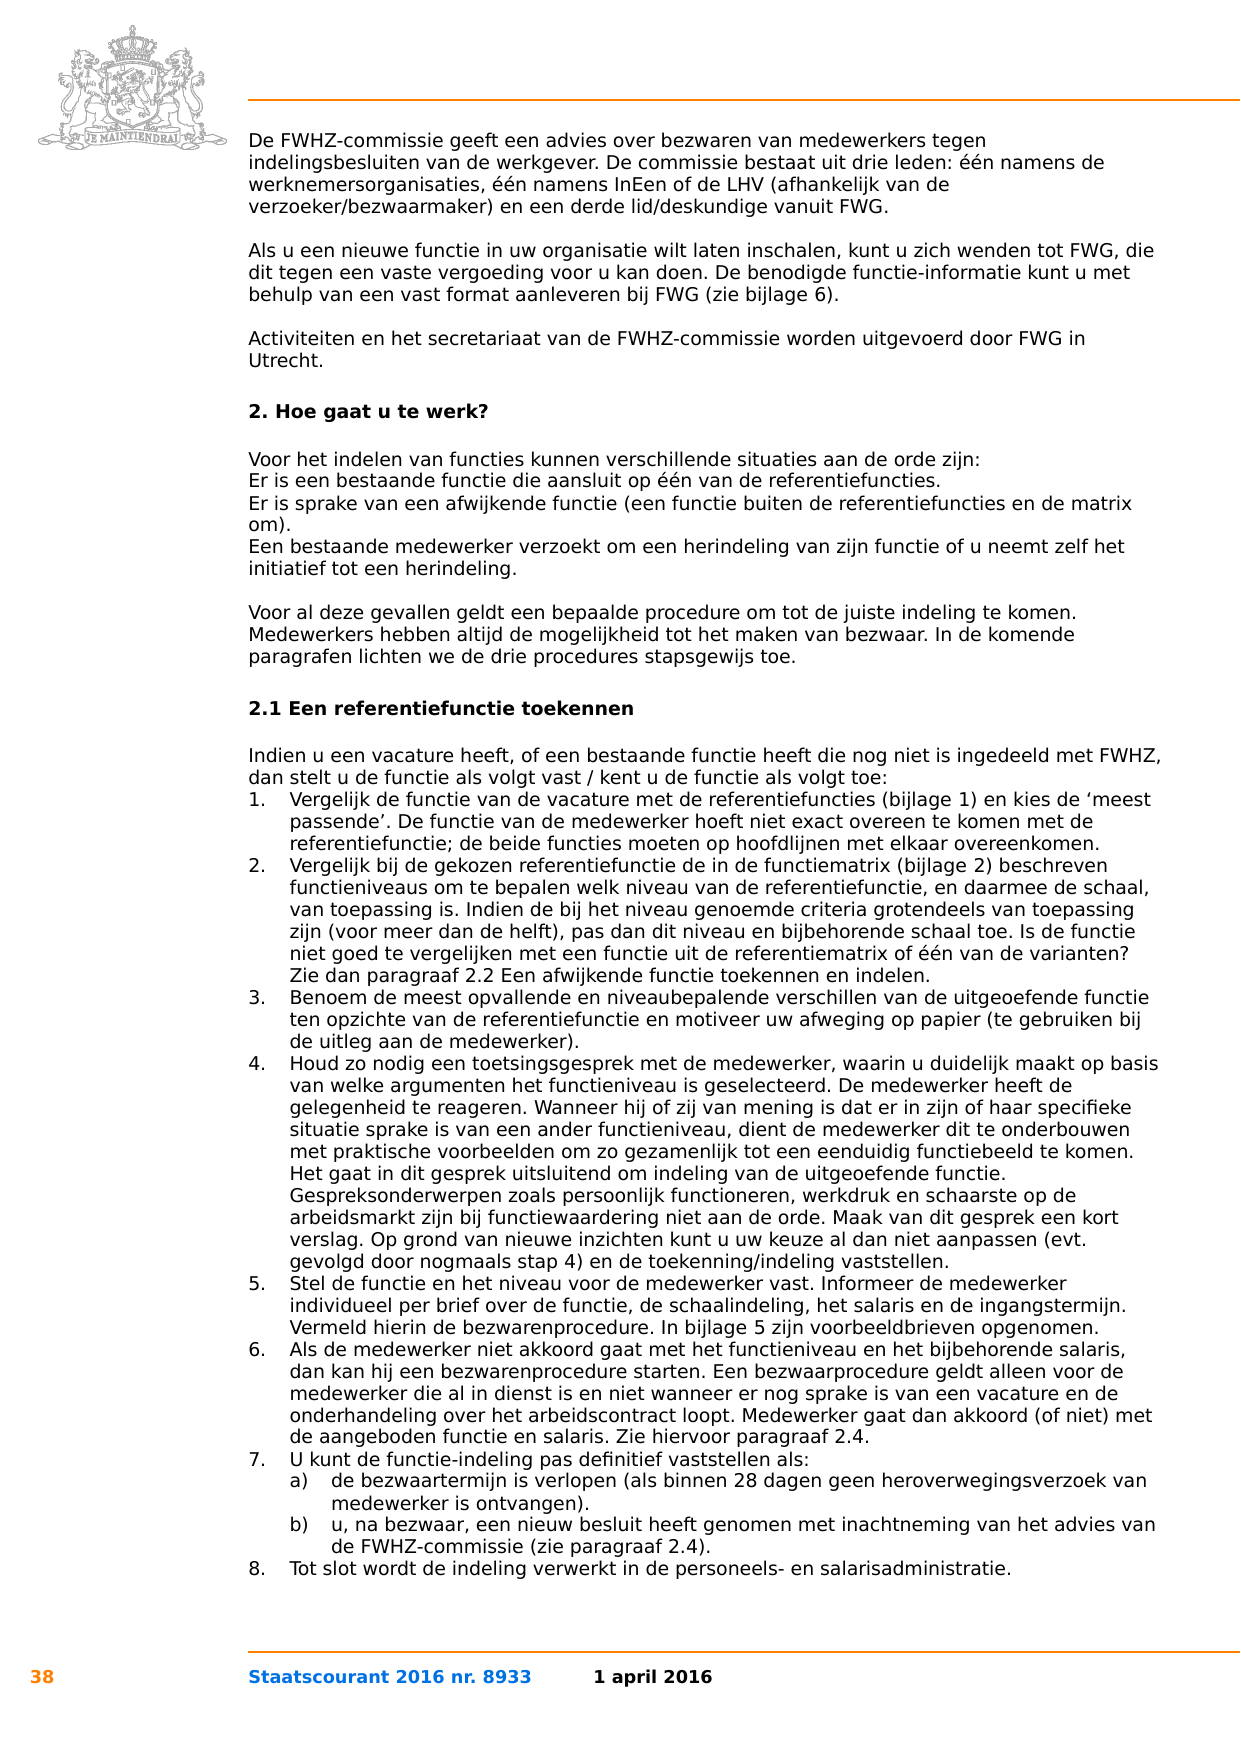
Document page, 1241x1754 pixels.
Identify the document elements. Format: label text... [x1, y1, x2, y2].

text 6. Als de medewerker niet akkoord gaat met het functieniveau en het bijbehorende salaris, dan kan hij een bezwarenprocedure starten. Een bezwaarprocedure geldt alleen voor de medewerker die al in dienst is en niet wanneer er nog sprake is van een vacature en de onderhandeling over het arbeidscontract loopt. Medewerker gaat dan akkoord (of niet) met de aangeboden functie en salaris. Zie hiervoor paragraaf 2.4. [248, 1338, 1163, 1448]
text Er is een bestaande functie die aansluit op één van de referentiefuncties. [248, 470, 1163, 492]
text Een bestaande medewerker verzoekt om een herindeling van zijn functie of u neemt zelf het initiatief tot een herindeling. [248, 536, 1163, 580]
text Voor het indelen van functies kunnen verschillende situaties aan de orde zijn: [248, 448, 1163, 470]
text Er is sprake van een afwijkende functie (een functie buiten de referentiefuncties en de matrix om). [248, 492, 1163, 536]
text b) u, na bezwaar, een nieuw besluit heeft genomen met inachtneming van het advies van de FWHZ-commissie (zie paragraaf 2.4). [289, 1514, 1163, 1558]
subtitle 2. Hoe gaat u te werk? [248, 401, 1163, 423]
text Voor al deze gevallen geldt een bepaalde procedure om tot de juiste indeling te komen. Medewerkers hebben altijd de mogelijkheid tot het maken van bezwaar. In de komende paragrafen lichten we de drie procedures stapsgewijs toe. [248, 602, 1163, 668]
subtitle 2.1 Een referentiefunctie toekennen [248, 698, 1163, 720]
text 3. Benoem de meest opvallende en niveaubepalende verschillen van de uitgeoefende functie ten opzichte van de referentiefunctie en motiveer uw afweging op papier (te gebruiken bij de uitleg aan de medewerker). [248, 987, 1163, 1053]
text a) de bezwaartermijn is verlopen (als binnen 28 dagen geen heroverwegingsverzoek van medewerker is ontvangen). [289, 1470, 1163, 1514]
text Activiteiten en het secretariaat van de FWHZ-commissie worden uitgevoerd door FWG in Utrecht. [248, 327, 1163, 371]
text Indien u een vacature heeft, of een bestaande functie heeft die nog niet is ingedeeld met FWHZ, dan stelt u de functie als volgt vast / kent u de functie als volgt toe: [248, 745, 1163, 789]
text De FWHZ-commissie geeft een advies over bezwaren van medewerkers tegen indelingsbesluiten van de werkgever. De commissie bestaat uit drie leden: één namens de werknemersorganisaties, één namens InEen of de LHV (afhankelijk van de verzoeker/bezwaarmaker) en een derde lid/deskundige vanuit FWG. [248, 130, 1163, 218]
text 7. U kunt de functie-indeling pas definitief vaststellen als: [248, 1448, 1163, 1470]
text 2. Vergelijk bij de gekozen referentiefunctie de in de functiematrix (bijlage 2) beschreven functieniveaus om te bepalen welk niveau van de referentiefunctie, en daarmee de schaal, van toepassing is. Indien de bij het niveau genoemde criteria grotendeels van toepassing zijn (voor meer dan de helft), pas dan dit niveau en bijbehorende schaal toe. Is de functie niet goed te vergelijken met een functie uit de referentiematrix of één van de varianten? Zie dan paragraaf 2.2 Een afwijkende functie toekennen en indelen. [248, 855, 1163, 987]
text 5. Stel de functie en het niveau voor de medewerker vast. Informeer de medewerker individueel per brief over de functie, de schaalindeling, het salaris en de ingangstermijn. Vermeld hierin de bezwarenprocedure. In bijlage 5 zijn voorbeeldbrieven opgenomen. [248, 1273, 1163, 1338]
text Als u een nieuwe functie in uw organisatie wilt laten inschalen, kunt u zich wenden tot FWG, die dit tegen een vaste vergoeding voor u kan doen. De benodigde functie-informatie kunt u met behulp van een vast format aanleveren bij FWG (zie bijlage 6). [248, 240, 1163, 306]
text 8. Tot slot wordt de indeling verwerkt in de personeels- en salarisadministratie. [248, 1558, 1163, 1580]
text 4. Houd zo nodig een toetsingsgesprek met de medewerker, waarin u duidelijk maakt op basis van welke argumenten het functieniveau is geselecteerd. De medewerker heeft de gelegenheid te reageren. Wanneer hij of zij van mening is dat er in zijn of haar specifieke situatie sprake is van een ander functieniveau, dient de medewerker dit te onderbouwen met praktische voorbeelden om zo gezamenlijk tot een eenduidig functiebeeld te komen. Het gaat in dit gesprek uitsluitend om indeling van de uitgeoefende functie. Gespreksonderwerpen zoals persoonlijk functioneren, werkdruk en schaarste op de arbeidsmarkt zijn bij functiewaardering niet aan de orde. Maak van dit gesprek een kort verslag. Op grond van nieuwe inzichten kunt u uw keuze al dan niet aanpassen (evt. gevolgd door nogmaals stap 4) en de toekenning/indeling vaststellen. [248, 1053, 1163, 1273]
text 1. Vergelijk de functie van de vacature met de referentiefuncties (bijlage 1) en kies de ‘meest passende’. De functie van de medewerker hoeft niet exact overeen te komen met de referentiefunctie; de beide functies moeten op hoofdlijnen met elkaar overeenkomen. [248, 789, 1163, 855]
picture [38, 25, 227, 150]
